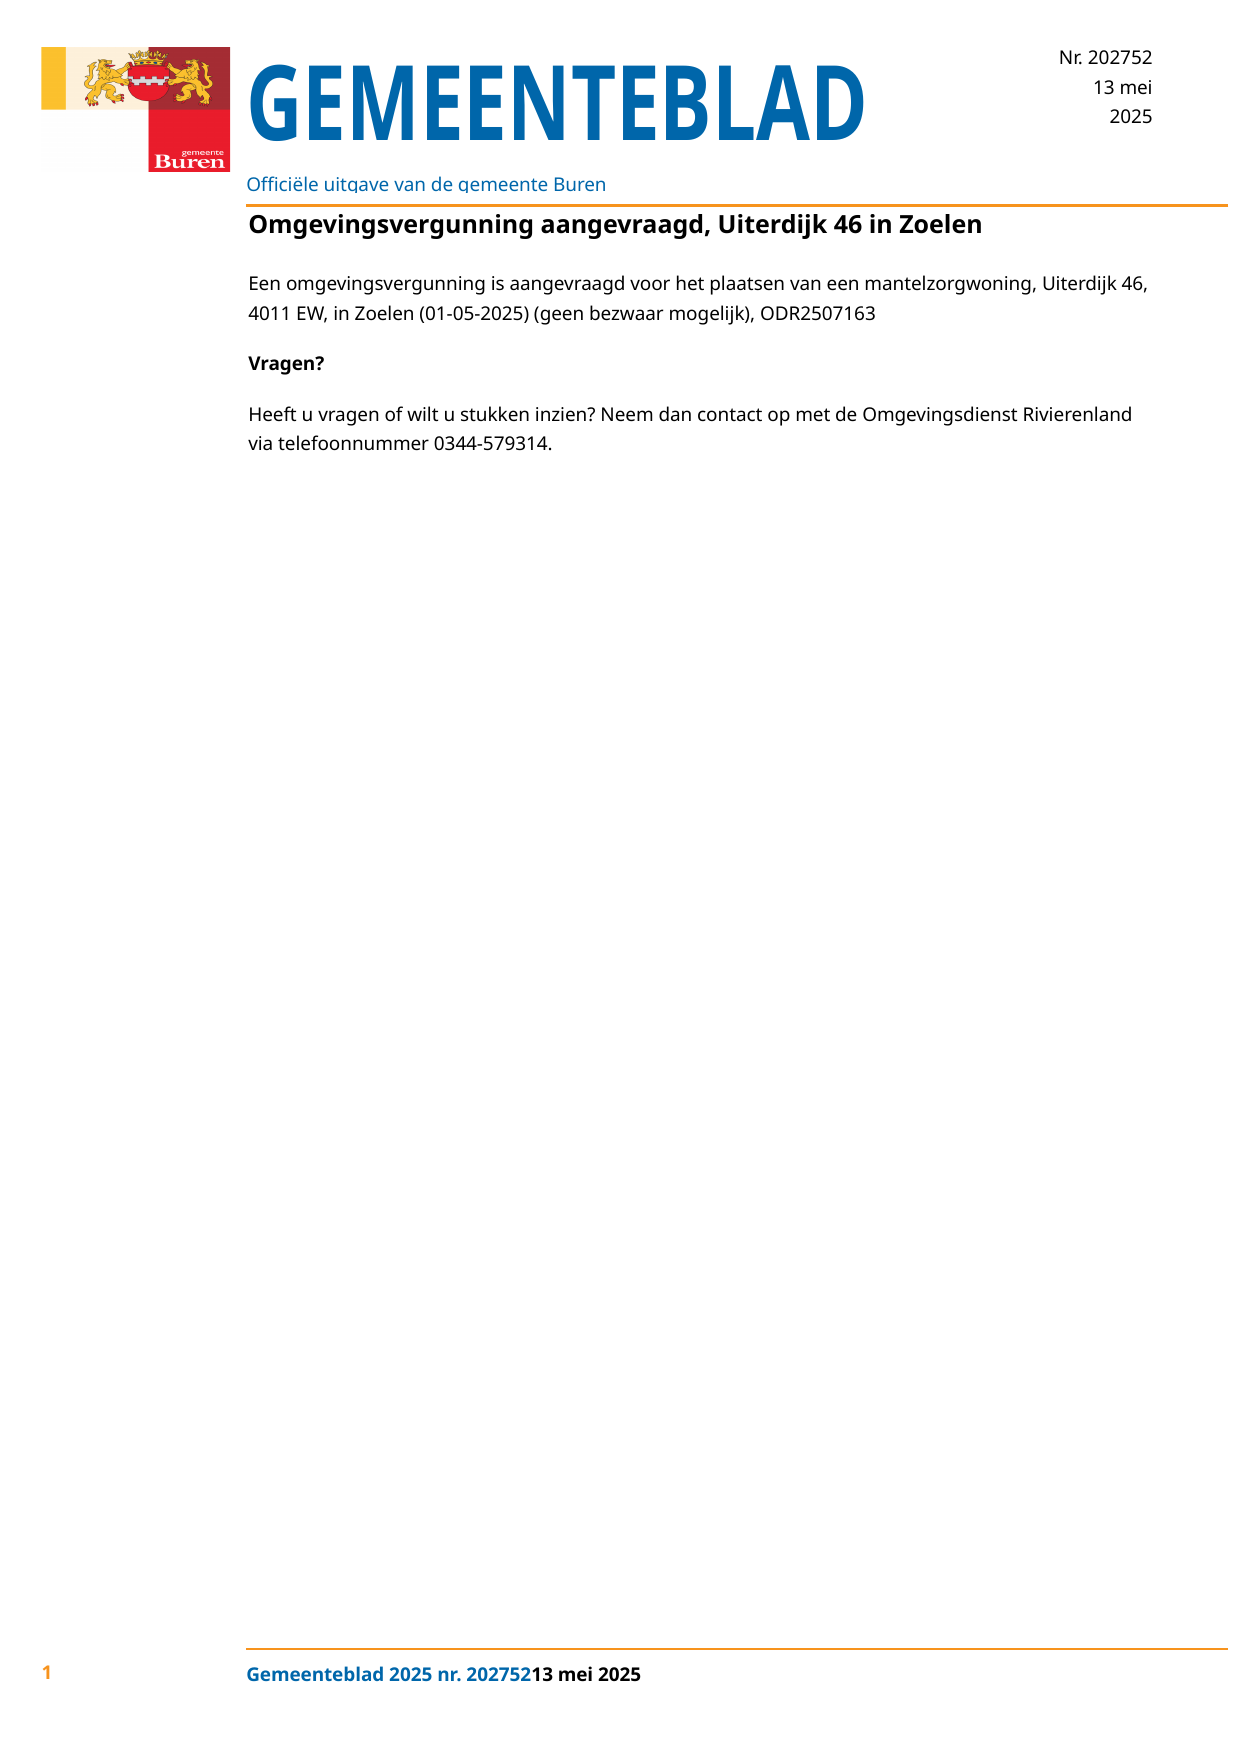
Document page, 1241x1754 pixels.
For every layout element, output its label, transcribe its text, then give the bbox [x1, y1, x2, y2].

picture [41, 47, 231, 172]
text Een omgevingsvergunning is aangevraagd voor het plaatsen van een mantelzorgwoning, Uiterdijk 46, 4011 EW, in Zoelen (01-05-2025) (geen bezwaar mogelijk), ODR2507163 [248, 270, 1152, 326]
text Omgevingsvergunning aangevraagd, Uiterdijk 46 in Zoelen [248, 207, 1152, 241]
text Heeft u vragen of wilt u stukken inzien? Neem dan contact op met de Omgevingsdienst Rivierenland via telefoonnummer 0344-579314. [248, 401, 1152, 456]
text Vragen? [248, 350, 1152, 376]
